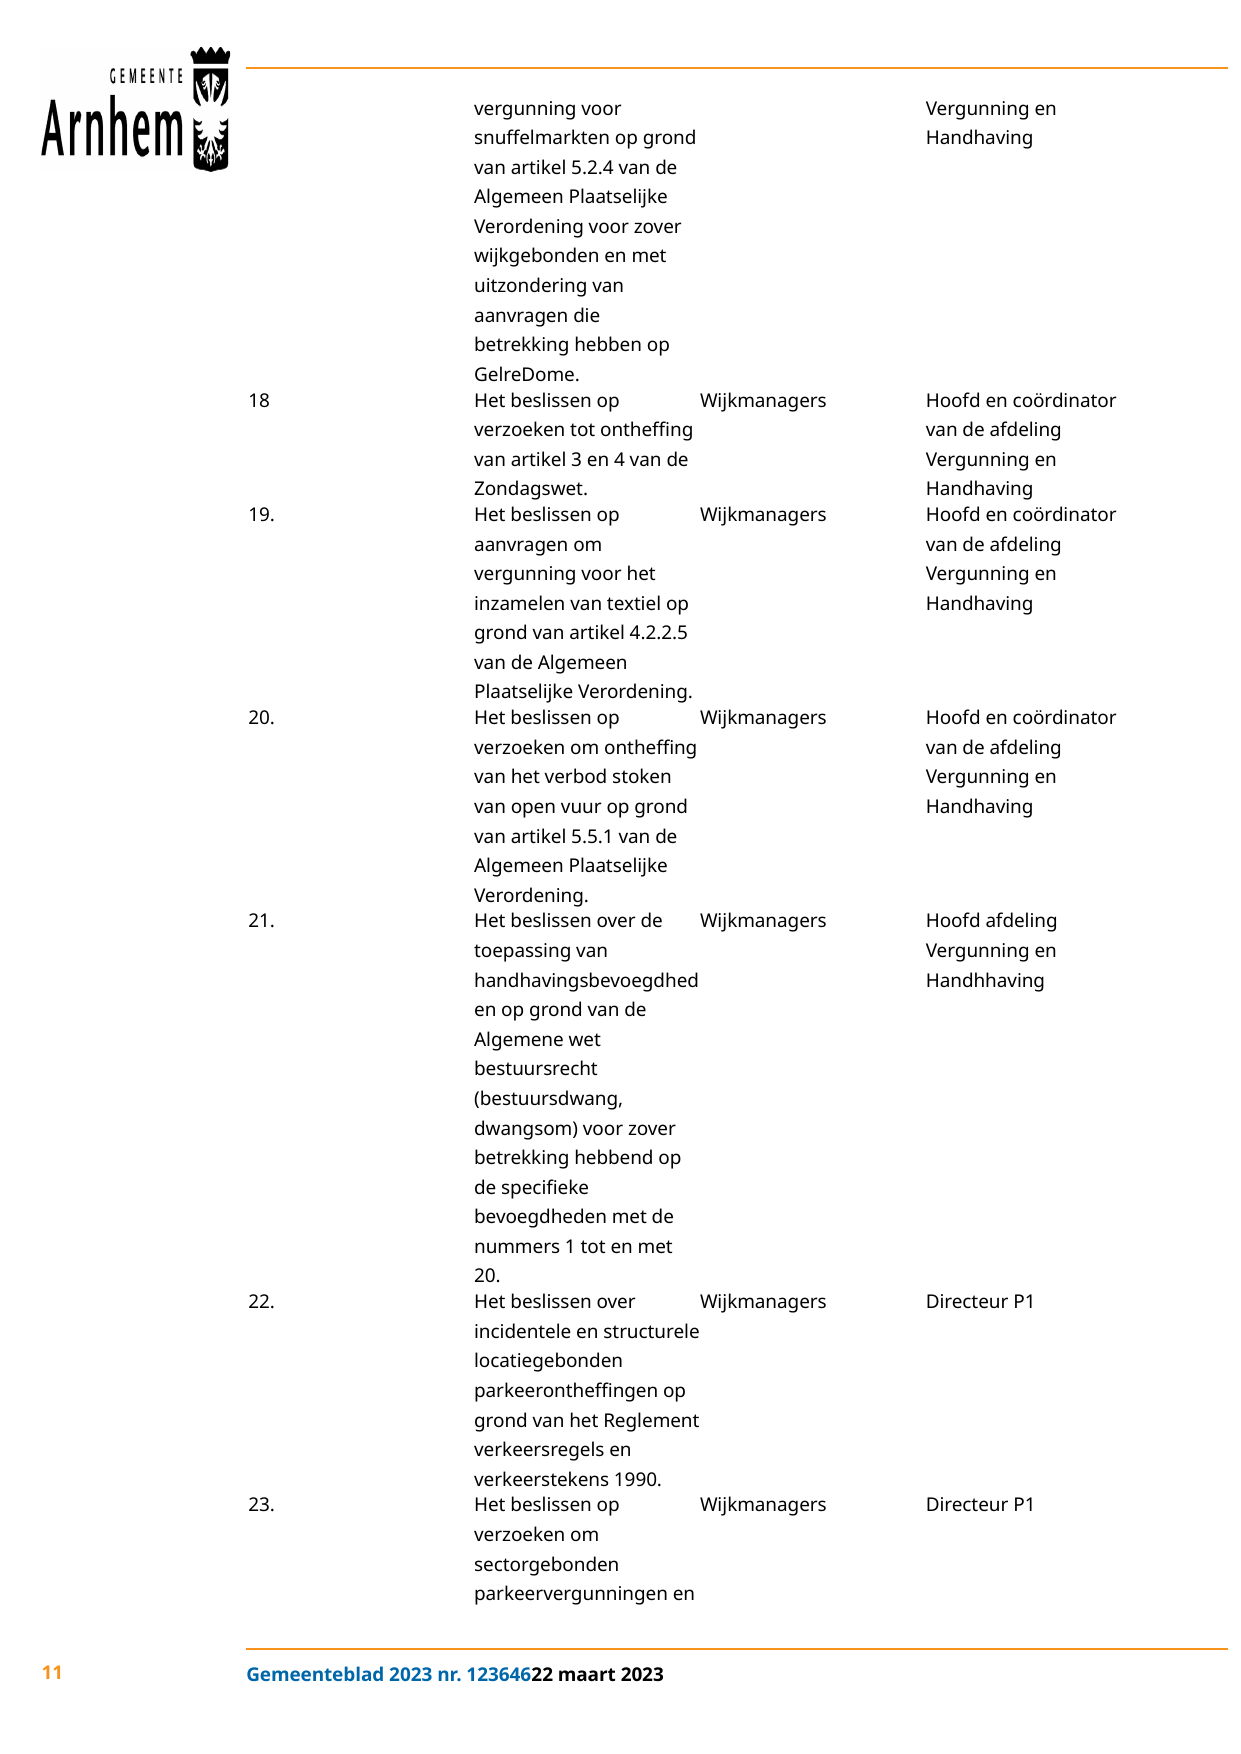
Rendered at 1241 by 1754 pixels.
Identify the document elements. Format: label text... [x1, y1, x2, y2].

table_cell Hoofd afdeling Vergunning en Handhhaving [926, 908, 1152, 1288]
table_cell Wijkmanagers [700, 1289, 926, 1492]
table_cell Hoofd en coördinator van de afdeling Vergunning en Handhaving [926, 501, 1152, 704]
picture [41, 47, 231, 172]
table_cell [248, 501, 474, 704]
table_cell [248, 1492, 474, 1606]
table_cell Het beslissen over incidentele en structurele locatiegebonden parkeerontheffingen op grond van het Reglement verkeersregels en verkeerstekens 1990. [474, 1289, 700, 1492]
table_cell Het beslissen op aanvragen om vergunning voor het inzamelen van textiel op grond van artikel 4.2.2.5 van de Algemeen Plaatselijke Verordening. [474, 501, 700, 704]
table_cell Het beslissen op verzoeken om ontheffing van het verbod stoken van open vuur op grond van artikel 5.5.1 van de Algemeen Plaatselijke Verordening. [474, 705, 700, 908]
table_cell [248, 908, 474, 1288]
table_cell Wijkmanagers [700, 501, 926, 704]
table_cell Het beslissen op verzoeken om sectorgebonden parkeervergunningen en [474, 1492, 700, 1606]
table_cell Vergunning en Handhaving [926, 95, 1152, 387]
table_cell [700, 95, 926, 387]
table_cell Wijkmanagers [700, 705, 926, 908]
table_cell [248, 95, 474, 387]
table_cell Het beslissen op verzoeken tot ontheffing van artikel 3 en 4 van de Zondagswet. [474, 387, 700, 501]
table_cell Wijkmanagers [700, 1492, 926, 1606]
table_cell [248, 1289, 474, 1492]
table_cell Wijkmanagers [700, 387, 926, 501]
table_cell Hoofd en coördinator van de afdeling Vergunning en Handhaving [926, 387, 1152, 501]
table_cell Wijkmanagers [700, 908, 926, 1288]
table_cell vergunning voor snuffelmarkten op grond van artikel 5.2.4 van de Algemeen Plaatselijke Verordening voor zover wijkgebonden en met uitzondering van aanvragen die betrekking hebben op GelreDome. [474, 95, 700, 387]
table_cell Het beslissen over de toepassing van handhavingsbevoegdheden op grond van de Algemene wet bestuursrecht (bestuursdwang, dwangsom) voor zover betrekking hebbend op de specifieke bevoegdheden met de nummers 1 tot en met 20. [474, 908, 700, 1288]
table_cell [248, 387, 474, 501]
table_cell Hoofd en coördinator van de afdeling Vergunning en Handhaving [926, 705, 1152, 908]
table_cell Directeur P1 [926, 1289, 1152, 1492]
table_cell Directeur P1 [926, 1492, 1152, 1606]
table_cell [248, 705, 474, 908]
